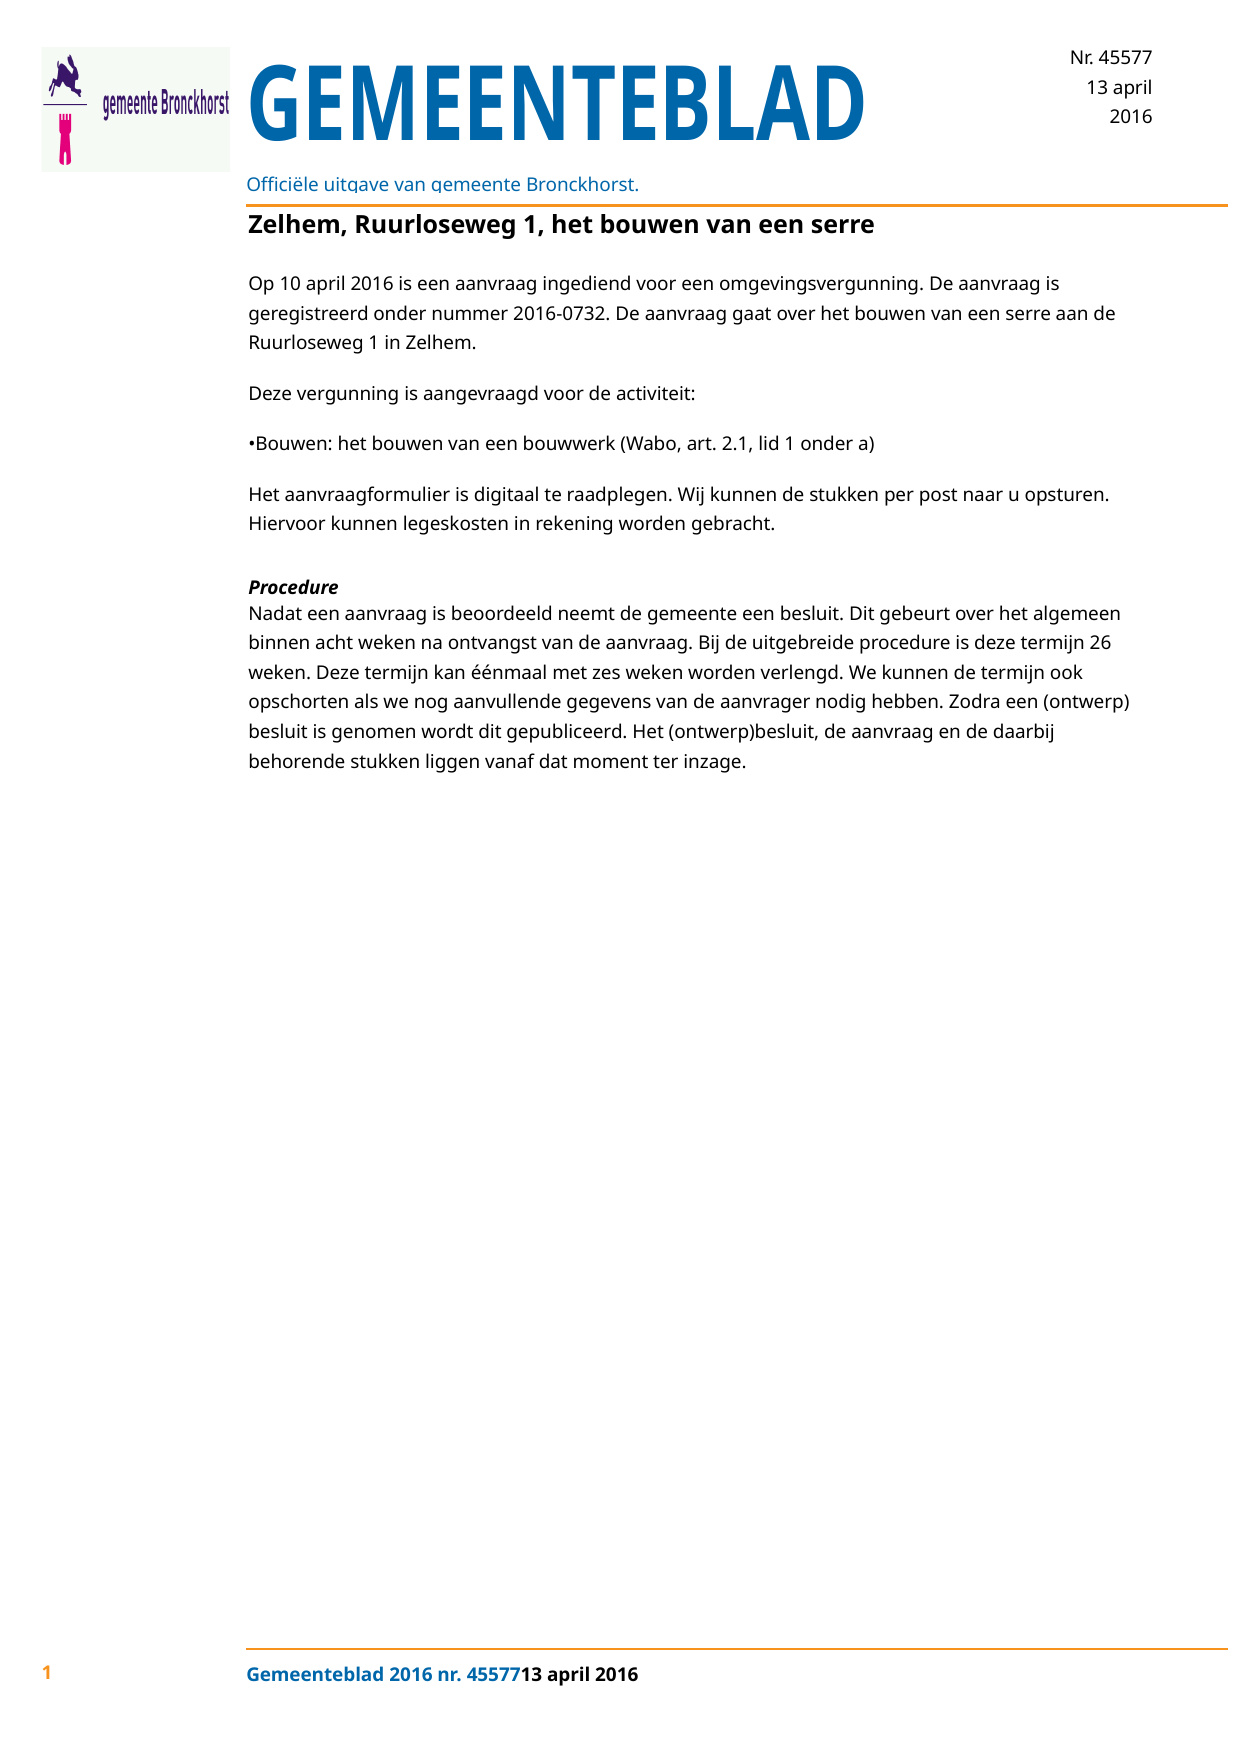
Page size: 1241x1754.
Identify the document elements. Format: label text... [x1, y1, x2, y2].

text Procedure [248, 574, 1152, 600]
text •Bouwen: het bouwen van een bouwwerk (Wabo, art. 2.1, lid 1 onder a) [248, 430, 1152, 456]
text Nadat een aanvraag is beoordeeld neemt de gemeente een besluit. Dit gebeurt over het algemeen binnen acht weken na ontvangst van de aanvraag. Bij de uitgebreide procedure is deze termijn 26 weken. Deze termijn kan éénmaal met zes weken worden verlengd. We kunnen de termijn ook opschorten als we nog aanvullende gegevens van de aanvrager nodig hebben. Zodra een (ontwerp) besluit is genomen wordt dit gepubliceerd. Het (ontwerp)besluit, de aanvraag en de daarbij behorende stukken liggen vanaf dat moment ter inzage. [248, 600, 1152, 774]
text Deze vergunning is aangevraagd voor de activiteit: [248, 380, 1152, 406]
picture [41, 47, 231, 172]
text Op 10 april 2016 is een aanvraag ingediend voor een omgevingsvergunning. De aanvraag is geregistreerd onder nummer 2016-0732. De aanvraag gaat over het bouwen van een serre aan de Ruurloseweg 1 in Zelhem. [248, 270, 1152, 355]
text Zelhem, Ruurloseweg 1, het bouwen van een serre [248, 207, 1152, 241]
text Het aanvraagformulier is digitaal te raadplegen. Wij kunnen de stukken per post naar u opsturen. Hiervoor kunnen legeskosten in rekening worden gebracht. [248, 481, 1152, 536]
